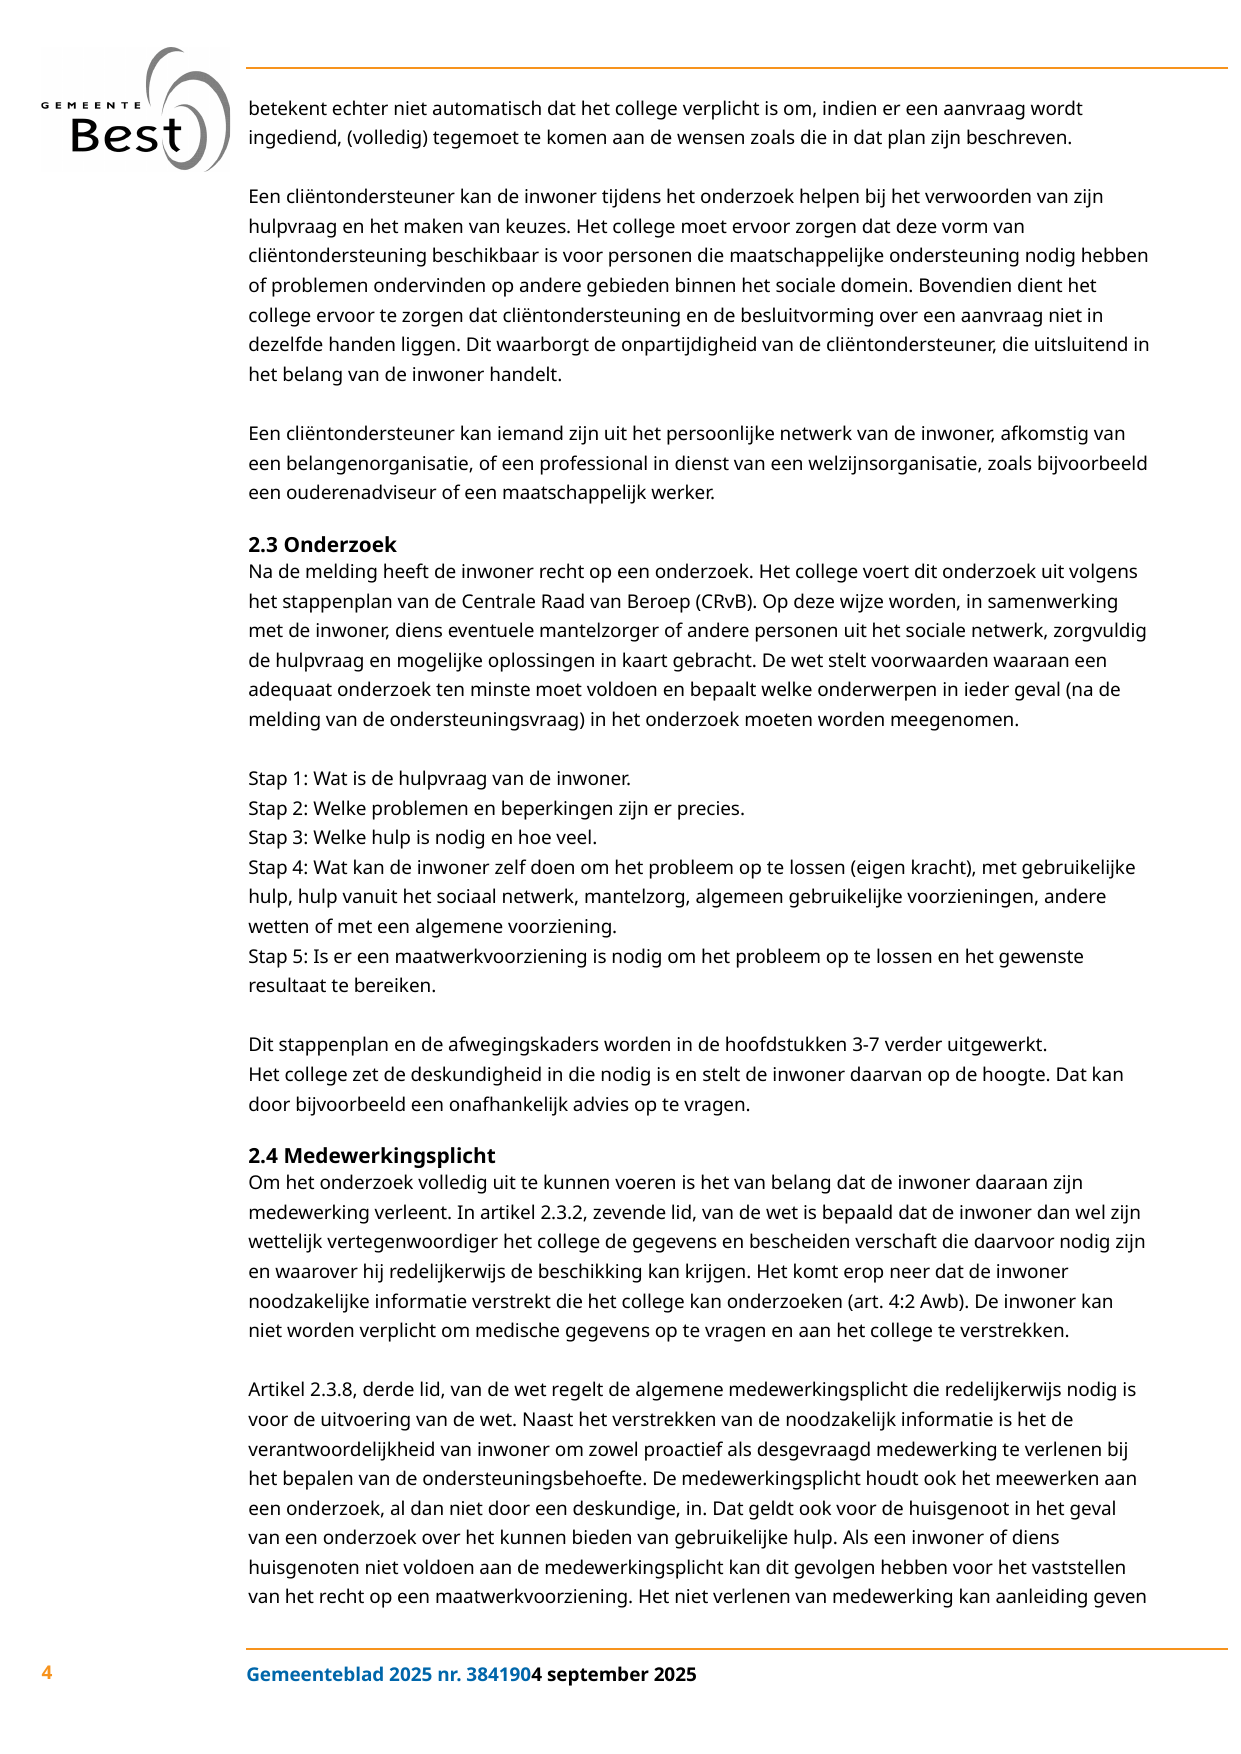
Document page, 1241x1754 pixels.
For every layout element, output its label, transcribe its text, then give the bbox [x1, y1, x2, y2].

text Stap 5: Is er een maatwerkvoorziening is nodig om het probleem op te lossen en het gewenste resultaat te bereiken. [248, 943, 1152, 998]
text Na de melding heeft de inwoner recht op een onderzoek. Het college voert dit onderzoek uit volgens het stappenplan van de Centrale Raad van Beroep (CRvB). Op deze wijze worden, in samenwerking met de inwoner, diens eventuele mantelzorger of andere personen uit het sociale netwerk, zorgvuldig de hulpvraag en mogelijke oplossingen in kaart gebracht. De wet stelt voorwaarden waaraan een adequaat onderzoek ten minste moet voldoen en bepaalt welke onderwerpen in ieder geval (na de melding van de ondersteuningsvraag) in het onderzoek moeten worden meegenomen. [248, 558, 1152, 732]
text Stap 1: Wat is de hulpvraag van de inwoner. [248, 765, 1152, 791]
text Artikel 2.3.8, derde lid, van de wet regelt de algemene medewerkingsplicht die redelijkerwijs nodig is voor de uitvoering van de wet. Naast het verstrekken van de noodzakelijk informatie is het de verantwoordelijkheid van inwoner om zowel proactief als desgevraagd medewerking te verlenen bij het bepalen van de ondersteuningsbehoefte. De medewerkingsplicht houdt ook het meewerken aan een onderzoek, al dan niet door een deskundige, in. Dat geldt ook voor de huisgenoot in het geval van een onderzoek over het kunnen bieden van gebruikelijke hulp. Als een inwoner of diens huisgenoten niet voldoen aan de medewerkingsplicht kan dit gevolgen hebben voor het vaststellen van het recht op een maatwerkvoorziening. Het niet verlenen van medewerking kan aanleiding geven [248, 1377, 1152, 1609]
text Een cliëntondersteuner kan de inwoner tijdens het onderzoek helpen bij het verwoorden van zijn hulpvraag en het maken van keuzes. Het college moet ervoor zorgen dat deze vorm van cliëntondersteuning beschikbaar is voor personen die maatschappelijke ondersteuning nodig hebben of problemen ondervinden op andere gebieden binnen het sociale domein. Bovendien dient het college ervoor te zorgen dat cliëntondersteuning en de besluitvorming over een aanvraag niet in dezelfde handen liggen. Dit waarborgt de onpartijdigheid van de cliëntondersteuner, die uitsluitend in het belang van de inwoner handelt. [248, 183, 1152, 387]
text 2.4 Medewerkingsplicht [248, 1141, 1152, 1169]
text Stap 4: Wat kan de inwoner zelf doen om het probleem op te lossen (eigen kracht), met gebruikelijke hulp, hulp vanuit het sociaal netwerk, mantelzorg, algemeen gebruikelijke voorzieningen, andere wetten of met een algemene voorziening. [248, 854, 1152, 939]
text Om het onderzoek volledig uit te kunnen voeren is het van belang dat de inwoner daaraan zijn medewerking verleent. In artikel 2.3.2, zevende lid, van de wet is bepaald dat de inwoner dan wel zijn wettelijk vertegenwoordiger het college de gegevens en bescheiden verschaft die daarvoor nodig zijn en waarover hij redelijkerwijs de beschikking kan krijgen. Het komt erop neer dat de inwoner noodzakelijke informatie verstrekt die het college kan onderzoeken (art. 4:2 Awb). De inwoner kan niet worden verplicht om medische gegevens op te vragen en aan het college te verstrekken. [248, 1169, 1152, 1343]
text Het college zet de deskundigheid in die nodig is en stelt de inwoner daarvan op de hoogte. Dat kan door bijvoorbeeld een onafhankelijk advies op te vragen. [248, 1061, 1152, 1116]
text betekent echter niet automatisch dat het college verplicht is om, indien er een aanvraag wordt ingediend, (volledig) tegemoet te komen aan de wensen zoals die in dat plan zijn beschreven. [248, 95, 1152, 150]
text 2.3 Onderzoek [248, 530, 1152, 558]
picture [41, 47, 231, 172]
text Dit stappenplan en de afwegingskaders worden in de hoofdstukken 3-7 verder uitgewerkt. [248, 1032, 1152, 1057]
text Een cliëntondersteuner kan iemand zijn uit het persoonlijke netwerk van de inwoner, afkomstig van een belangenorganisatie, of een professional in dienst van een welzijnsorganisatie, zoals bijvoorbeeld een ouderenadviseur of een maatschappelijk werker. [248, 420, 1152, 505]
text Stap 2: Welke problemen en beperkingen zijn er precies. [248, 795, 1152, 821]
text Stap 3: Welke hulp is nodig en hoe veel. [248, 824, 1152, 850]
